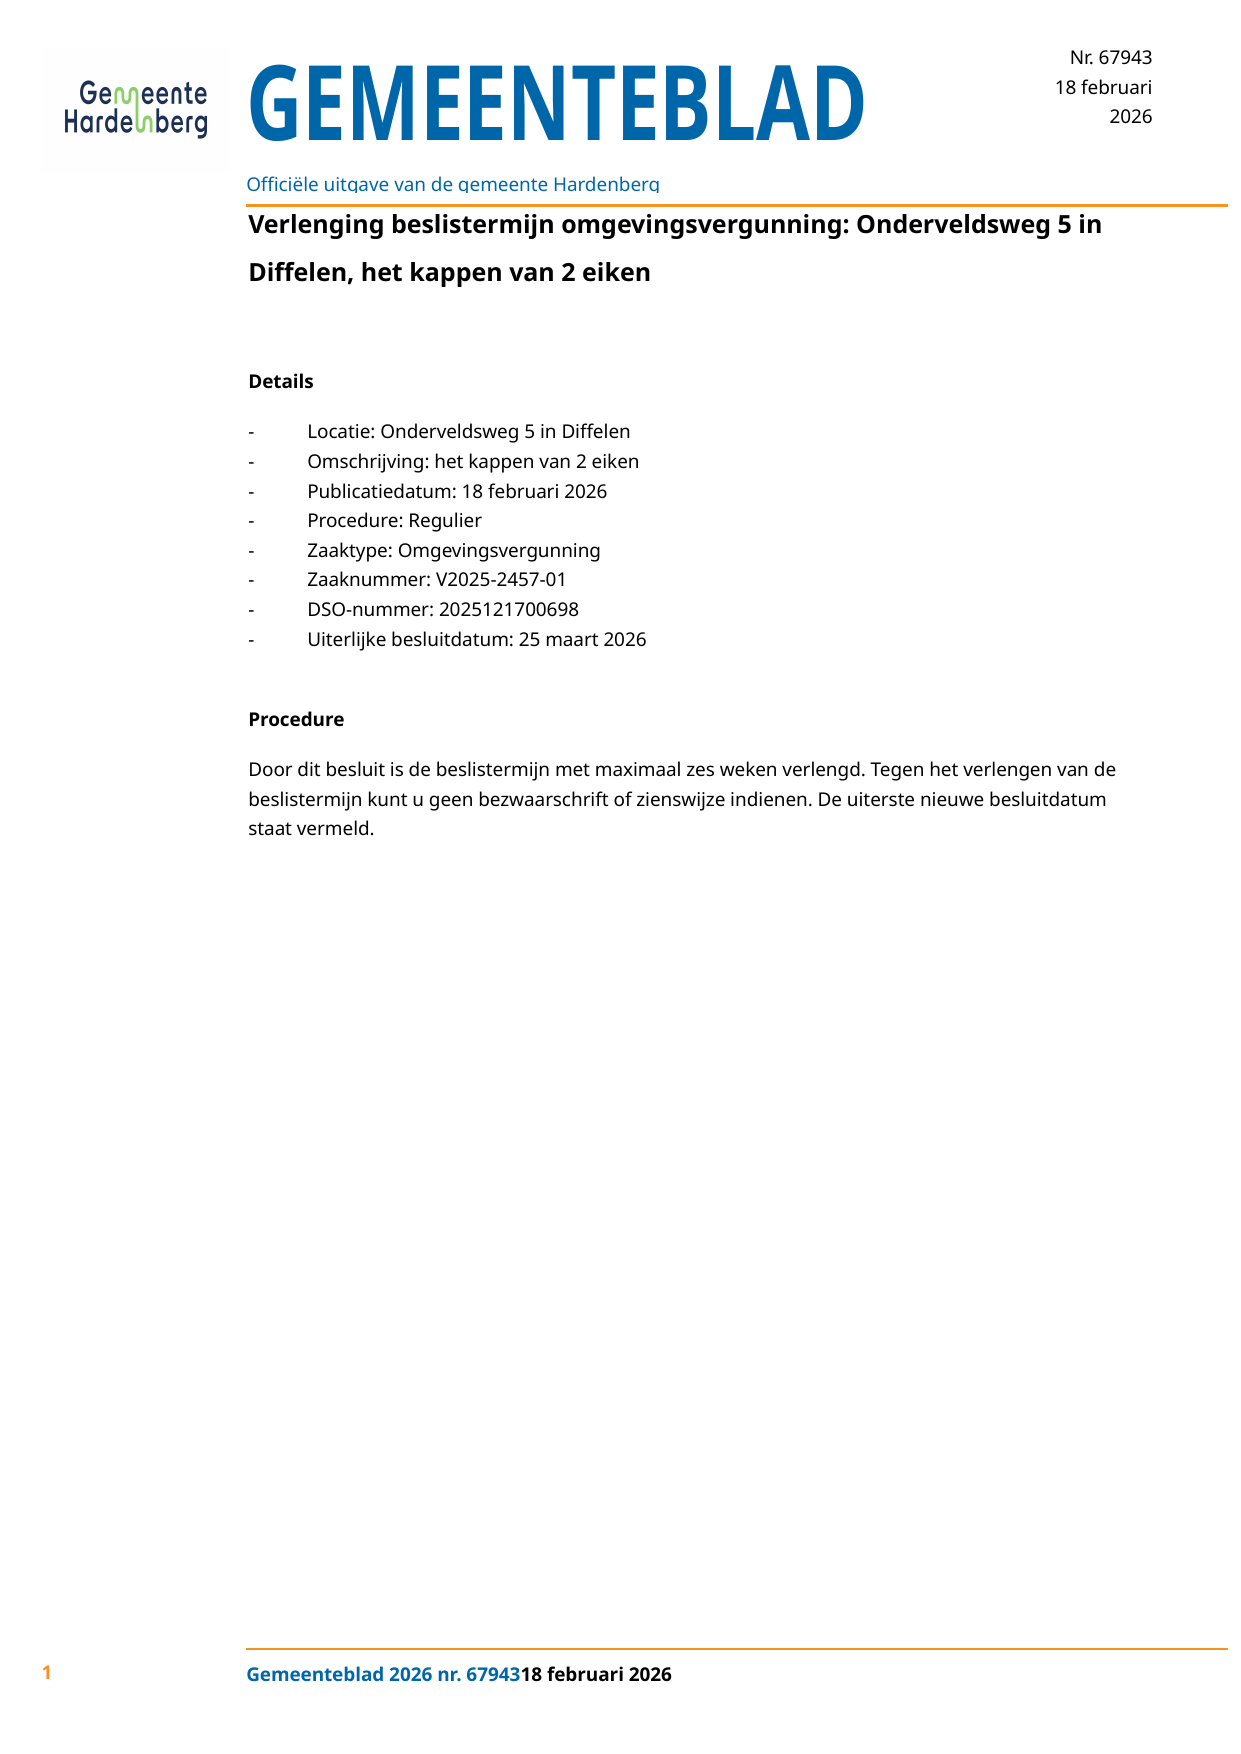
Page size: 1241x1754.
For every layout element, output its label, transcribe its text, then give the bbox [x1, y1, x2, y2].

text Details [248, 368, 1152, 394]
list Zaaknummer: V2025-2457-01 [248, 567, 1152, 592]
list Locatie: Onderveldsweg 5 in Diffelen [248, 419, 1152, 444]
list Procedure: Regulier [248, 507, 1152, 533]
list Omschrijving: het kappen van 2 eiken [248, 448, 1152, 474]
list Publicatiedatum: 18 februari 2026 [248, 478, 1152, 504]
list DSO-nummer: 2025121700698 [248, 596, 1152, 622]
text Procedure [248, 706, 1152, 732]
text Door dit besluit is de beslistermijn met maximaal zes weken verlengd. Tegen het verlengen van de beslistermijn kunt u geen bezwaarschrift of zienswijze indienen. De uiterste nieuwe besluitdatum staat vermeld. [248, 756, 1152, 841]
text Verlenging beslistermijn omgevingsvergunning: Onderveldsweg 5 in Diffelen, het kappen van 2 eiken [248, 207, 1152, 288]
list Uiterlijke besluitdatum: 25 maart 2026 [248, 626, 1152, 652]
list Zaaktype: Omgevingsvergunning [248, 537, 1152, 563]
picture [41, 47, 231, 172]
